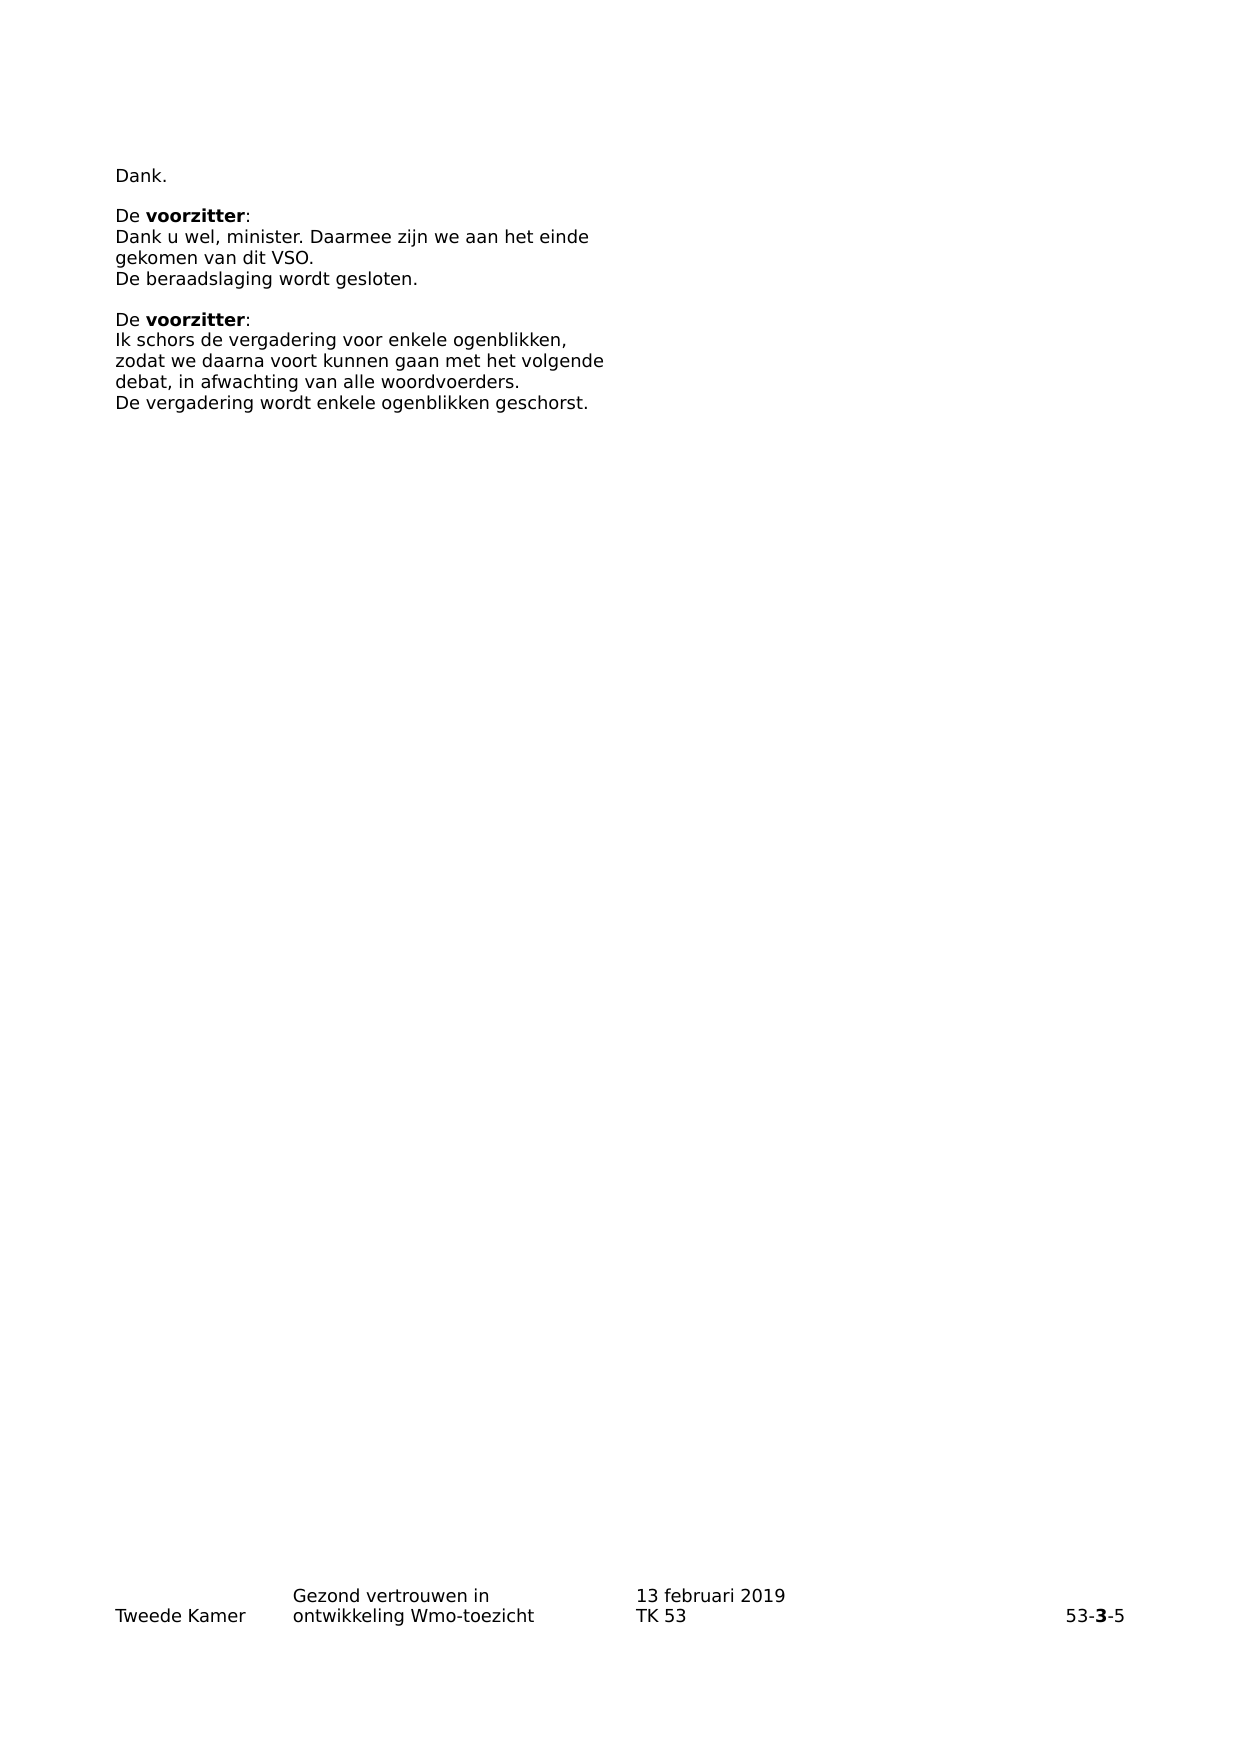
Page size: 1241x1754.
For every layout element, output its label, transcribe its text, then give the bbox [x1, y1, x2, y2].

text Dank u wel, minister. Daarmee zijn we aan het einde gekomen van dit VSO. [115, 227, 605, 268]
text De vergadering wordt enkele ogenblikken geschorst. [115, 393, 605, 413]
text De beraadslaging wordt gesloten. [115, 268, 605, 289]
text Dank. [115, 165, 605, 186]
text De voorzitter: [115, 309, 605, 330]
text Ik schors de vergadering voor enkele ogenblikken, zodat we daarna voort kunnen gaan met het volgende debat, in afwachting van alle woordvoerders. [115, 330, 605, 393]
text De voorzitter: [115, 206, 605, 227]
